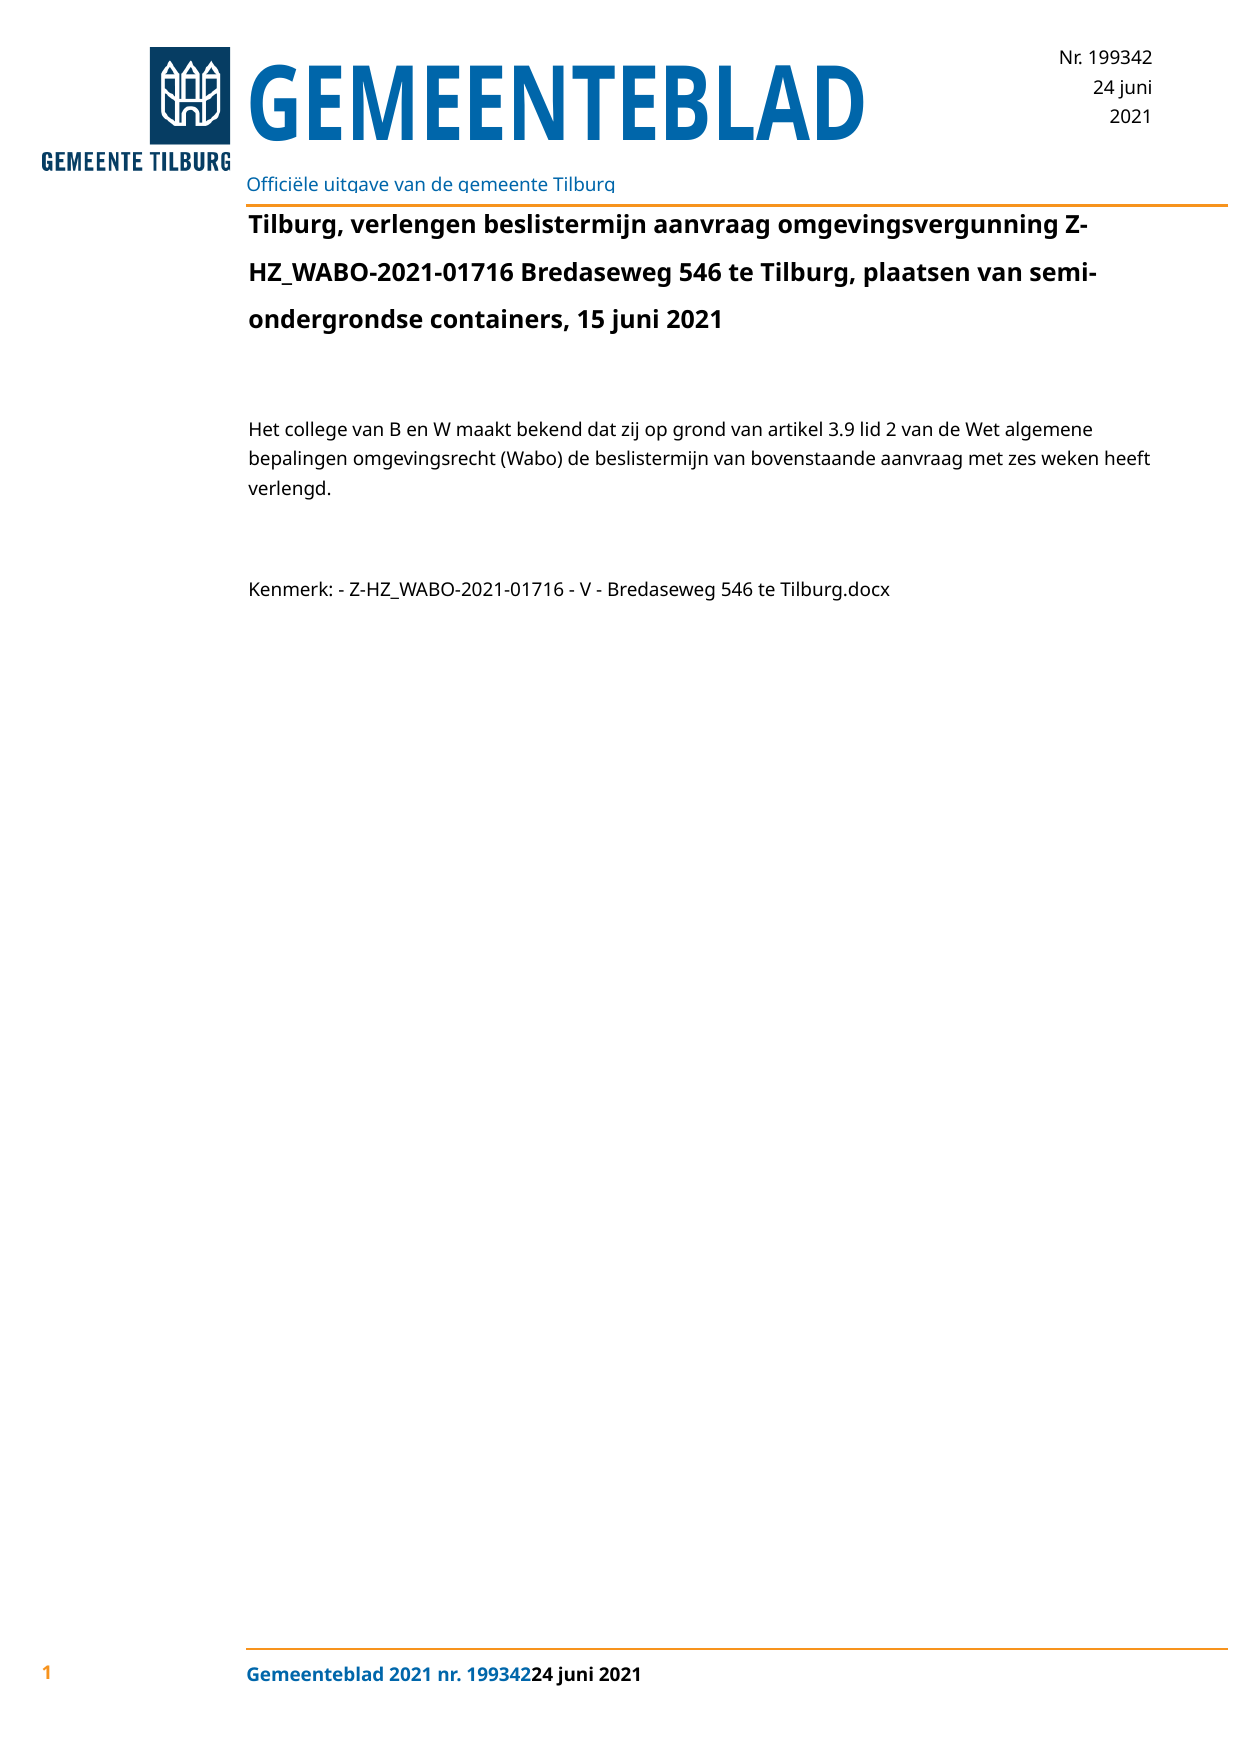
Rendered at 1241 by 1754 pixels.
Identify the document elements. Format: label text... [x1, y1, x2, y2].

text Kenmerk: - Z-HZ_WABO-2021-01716 - V - Bredaseweg 546 te Tilburg.docx [248, 576, 1152, 602]
text Tilburg, verlengen beslistermijn aanvraag omgevingsvergunning Z-HZ_WABO-2021-01716 Bredaseweg 546 te Tilburg, plaatsen van semi-ondergrondse containers, 15 juni 2021 [248, 207, 1152, 336]
text Het college van B en W maakt bekend dat zij op grond van artikel 3.9 lid 2 van de Wet algemene bepalingen omgevingsrecht (Wabo) de beslistermijn van bovenstaande aanvraag met zes weken heeft verlengd. [248, 416, 1152, 501]
picture [41, 47, 231, 172]
